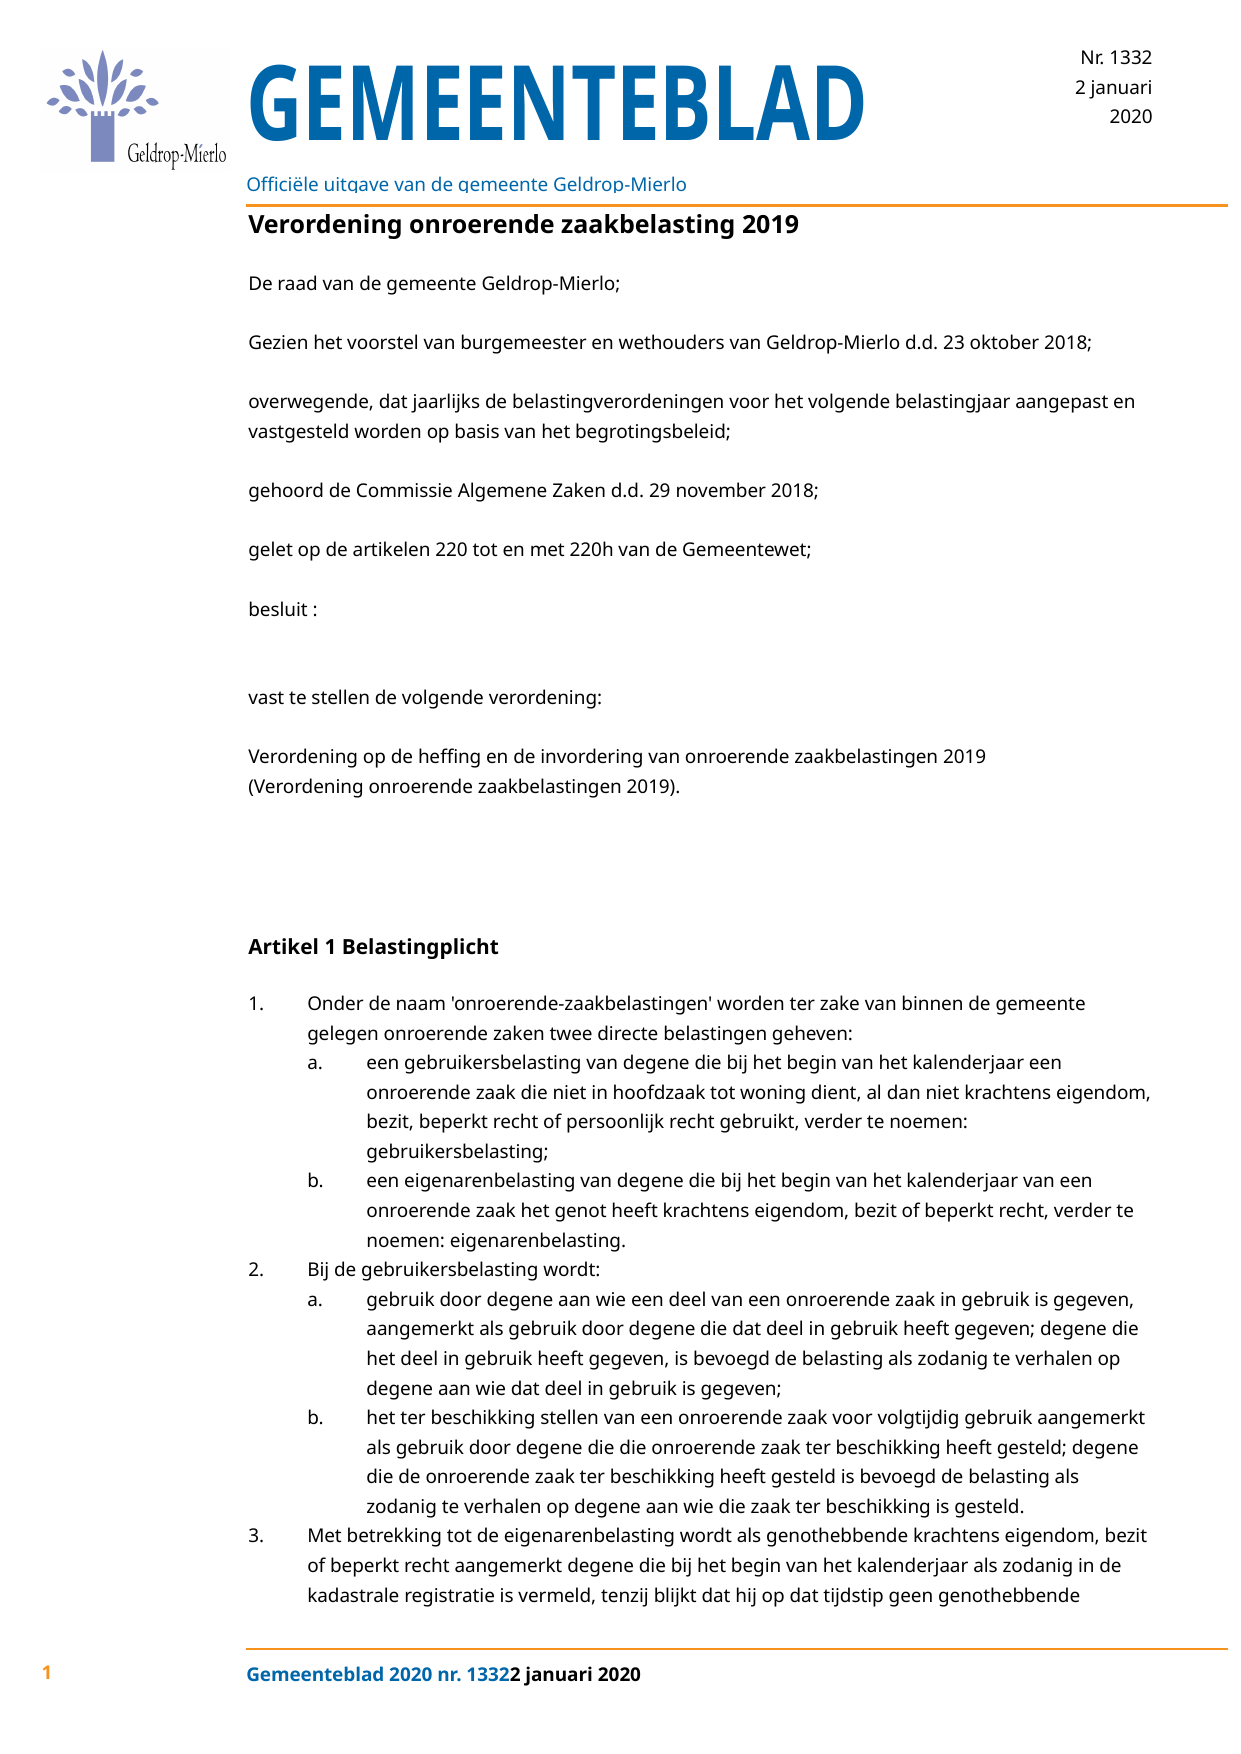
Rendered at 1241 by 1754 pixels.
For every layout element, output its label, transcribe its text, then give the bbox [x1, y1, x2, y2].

list een eigenarenbelasting van degene die bij het begin van het kalenderjaar van een onroerende zaak het genot heeft krachtens eigendom, bezit of beperkt recht, verder te noemen: eigenarenbelasting. [307, 1168, 1152, 1252]
text vast te stellen de volgende verordening: [248, 684, 1152, 710]
text De raad van de gemeente Geldrop-Mierlo; [248, 270, 1152, 296]
text Verordening onroerende zaakbelasting 2019 [248, 207, 1152, 241]
text Gezien het voorstel van burgemeester en wethouders van Geldrop-Mierlo d.d. 23 oktober 2018; [248, 329, 1152, 355]
text Artikel 1 Belastingplicht [248, 932, 1152, 961]
text Verordening op de heffing en de invordering van onroerende zaakbelastingen 2019 [248, 744, 1152, 769]
text overwegende, dat jaarlijks de belastingverordeningen voor het volgende belastingjaar aangepast en vastgesteld worden op basis van het begrotingsbeleid; [248, 389, 1152, 444]
list het ter beschikking stellen van een onroerende zaak voor volgtijdig gebruik aangemerkt als gebruik door degene die die onroerende zaak ter beschikking heeft gesteld; degene die de onroerende zaak ter beschikking heeft gesteld is bevoegd de belasting als zodanig te verhalen op degene aan wie die zaak ter beschikking is gesteld. [307, 1404, 1152, 1519]
text besluit : [248, 596, 1152, 621]
picture [41, 47, 231, 172]
list Onder de naam 'onroerende-zaakbelastingen' worden ter zake van binnen de gemeente gelegen onroerende zaken twee directe belastingen geheven: [248, 990, 1152, 1045]
text gelet op de artikelen 220 tot en met 220h van de Gemeentewet; [248, 537, 1152, 562]
text gehoord de Commissie Algemene Zaken d.d. 29 november 2018; [248, 477, 1152, 503]
list Met betrekking tot de eigenarenbelasting wordt als genothebbende krachtens eigendom, bezit of beperkt recht aangemerkt degene die bij het begin van het kalenderjaar als zodanig in de kadastrale registratie is vermeld, tenzij blijkt dat hij op dat tijdstip geen genothebbende [248, 1523, 1152, 1607]
list een gebruikersbelasting van degene die bij het begin van het kalenderjaar een onroerende zaak die niet in hoofdzaak tot woning dient, al dan niet krachtens eigendom, bezit, beperkt recht of persoonlijk recht gebruikt, verder te noemen: gebruikersbelasting; [307, 1049, 1152, 1164]
text (Verordening onroerende zaakbelastingen 2019). [248, 773, 1152, 799]
list Bij de gebruikersbelasting wordt: [248, 1256, 1152, 1282]
list gebruik door degene aan wie een deel van een onroerende zaak in gebruik is gegeven, aangemerkt als gebruik door degene die dat deel in gebruik heeft gegeven; degene die het deel in gebruik heeft gegeven, is bevoegd de belasting als zodanig te verhalen op degene aan wie dat deel in gebruik is gegeven; [307, 1286, 1152, 1400]
